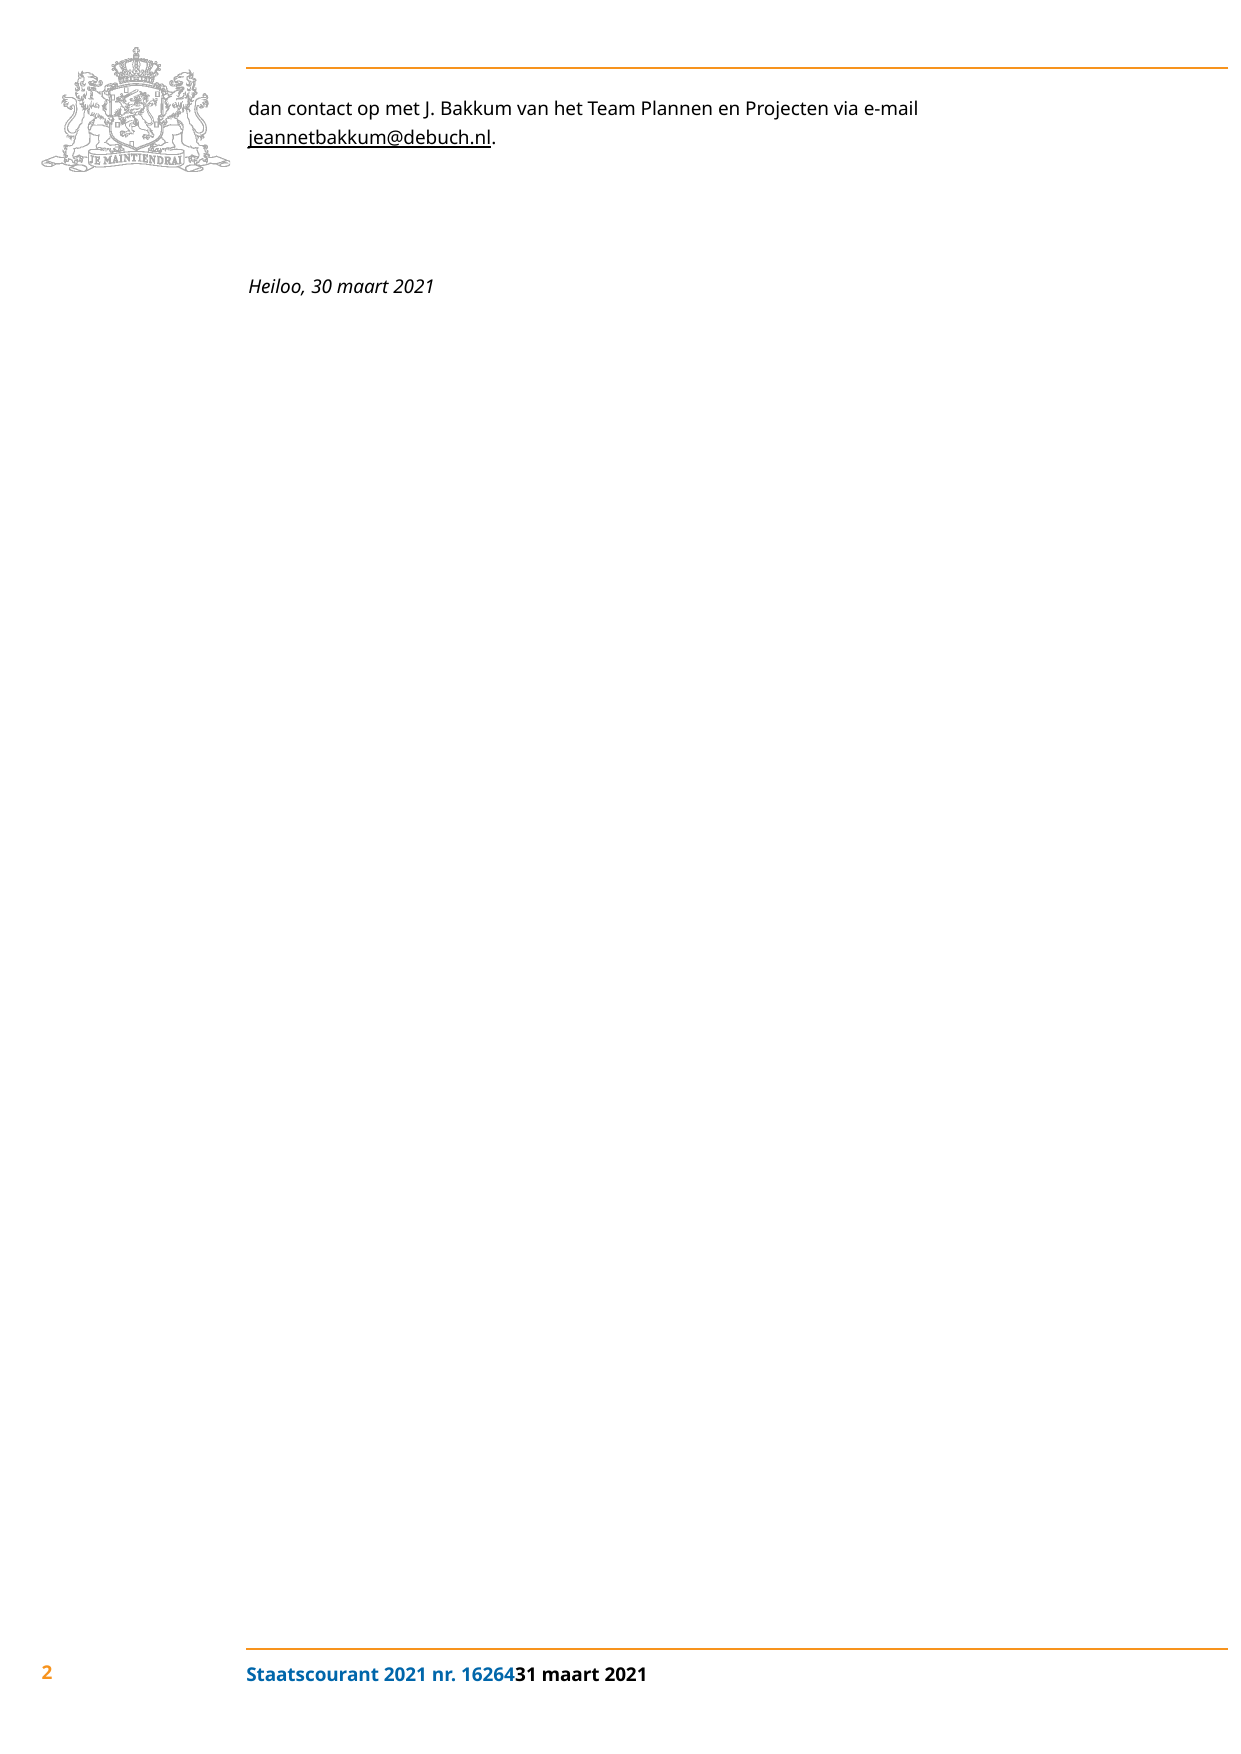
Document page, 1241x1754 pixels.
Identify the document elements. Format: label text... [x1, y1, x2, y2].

text dan contact op met J. Bakkum van het Team Plannen en Projecten via e-mail jeannetbakkum@debuch.nl. [248, 95, 1152, 150]
text Heiloo, 30 maart 2021 [248, 273, 1152, 299]
picture [41, 47, 231, 172]
